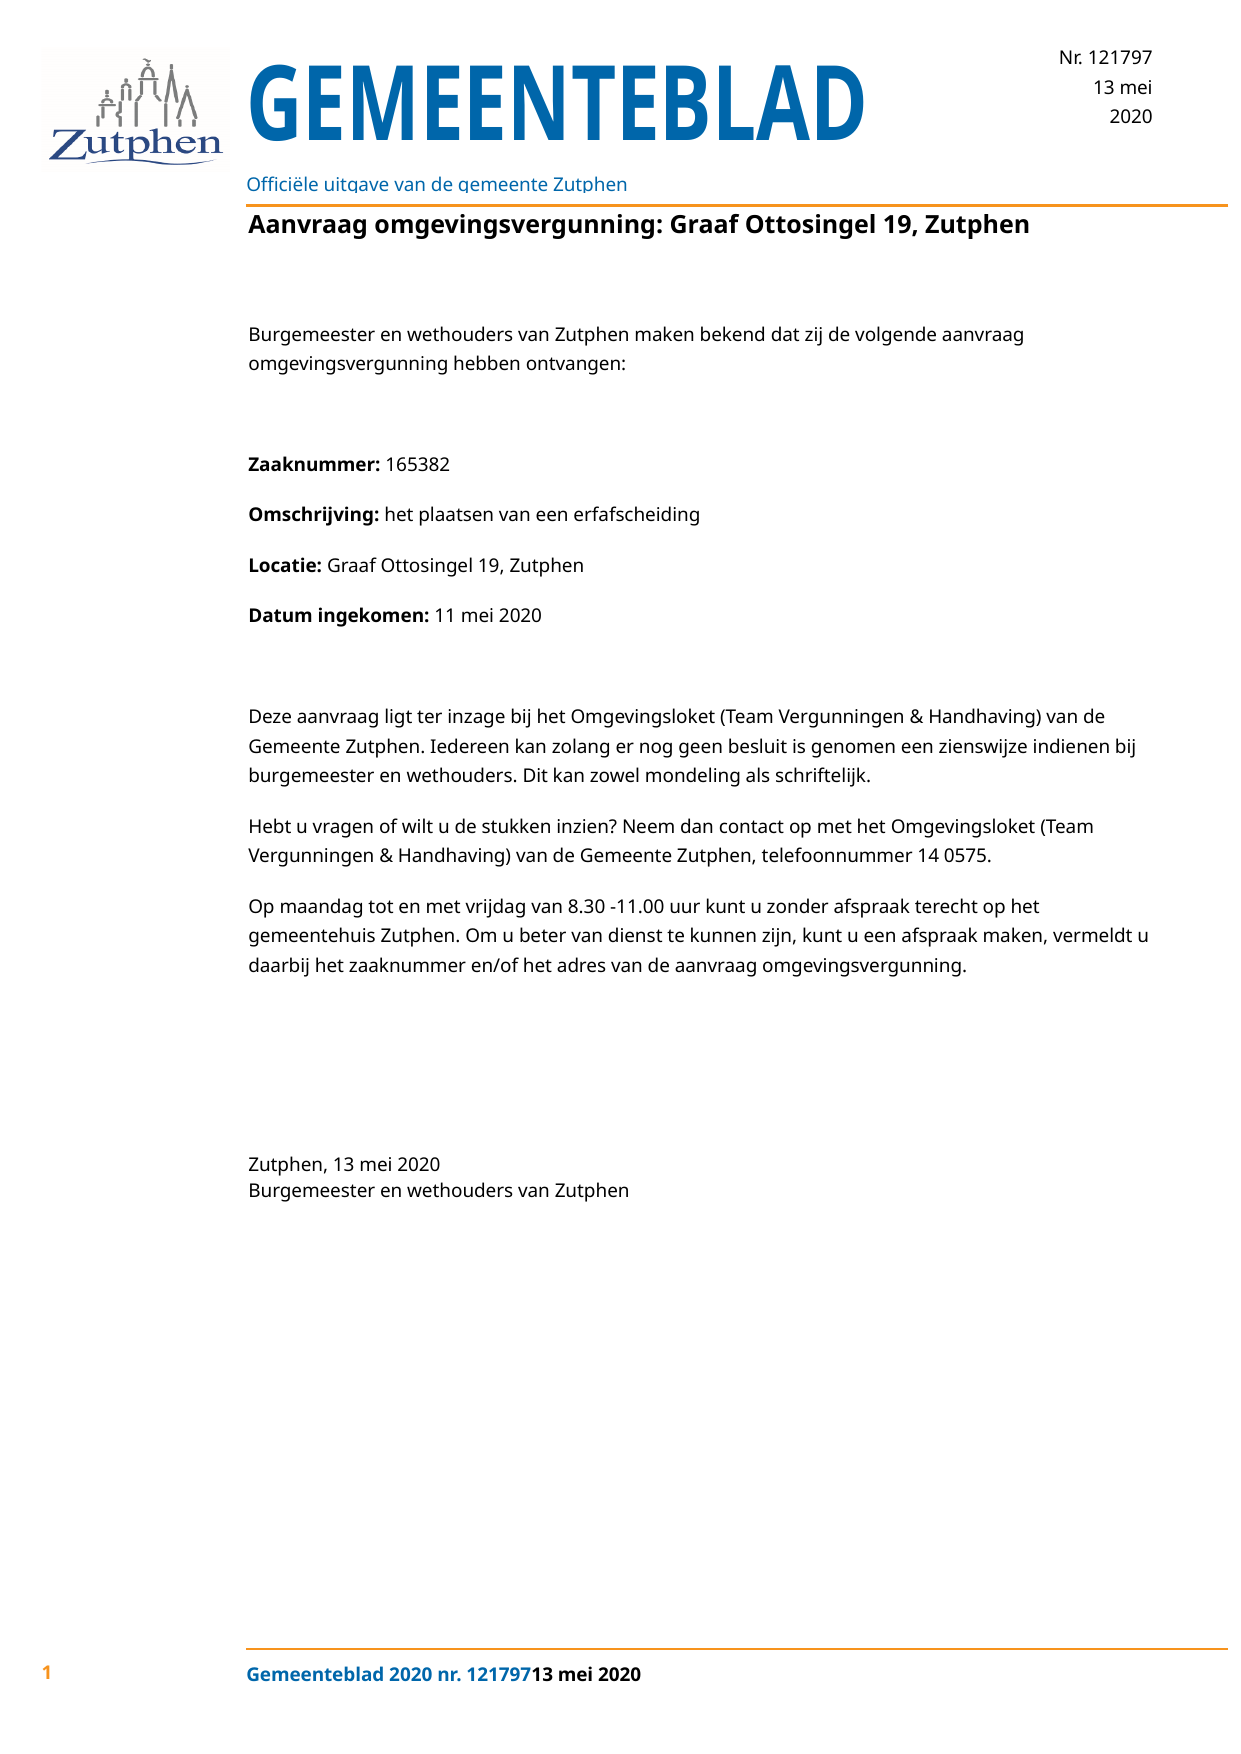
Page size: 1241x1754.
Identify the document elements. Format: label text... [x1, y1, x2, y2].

text Zaaknummer: 165382 [248, 451, 1152, 477]
text Locatie: Graaf Ottosingel 19, Zutphen [248, 552, 1152, 578]
text Op maandag tot en met vrijdag van 8.30 -11.00 uur kunt u zonder afspraak terecht op het gemeentehuis Zutphen. Om u beter van dienst te kunnen zijn, kunt u een afspraak maken, vermeldt u daarbij het zaaknummer en/of het adres van de aanvraag omgevingsvergunning. [248, 893, 1152, 978]
picture [41, 47, 231, 172]
text Burgemeester en wethouders van Zutphen maken bekend dat zij de volgende aanvraag omgevingsvergunning hebben ontvangen: [248, 321, 1152, 376]
text Datum ingekomen: 11 mei 2020 [248, 602, 1152, 628]
text Hebt u vragen of wilt u de stukken inzien? Neem dan contact op met het Omgevingsloket (Team Vergunningen & Handhaving) van de Gemeente Zutphen, telefoonnummer 14 0575. [248, 813, 1152, 868]
text Burgemeester en wethouders van Zutphen [248, 1177, 1152, 1202]
text Zutphen, 13 mei 2020 [248, 1151, 1152, 1177]
text Deze aanvraag ligt ter inzage bij het Omgevingsloket (Team Vergunningen & Handhaving) van de Gemeente Zutphen. Iedereen kan zolang er nog geen besluit is genomen een zienswijze indienen bij burgemeester en wethouders. Dit kan zowel mondeling als schriftelijk. [248, 703, 1152, 788]
text Aanvraag omgevingsvergunning: Graaf Ottosingel 19, Zutphen [248, 207, 1152, 241]
text Omschrijving: het plaatsen van een erfafscheiding [248, 502, 1152, 527]
